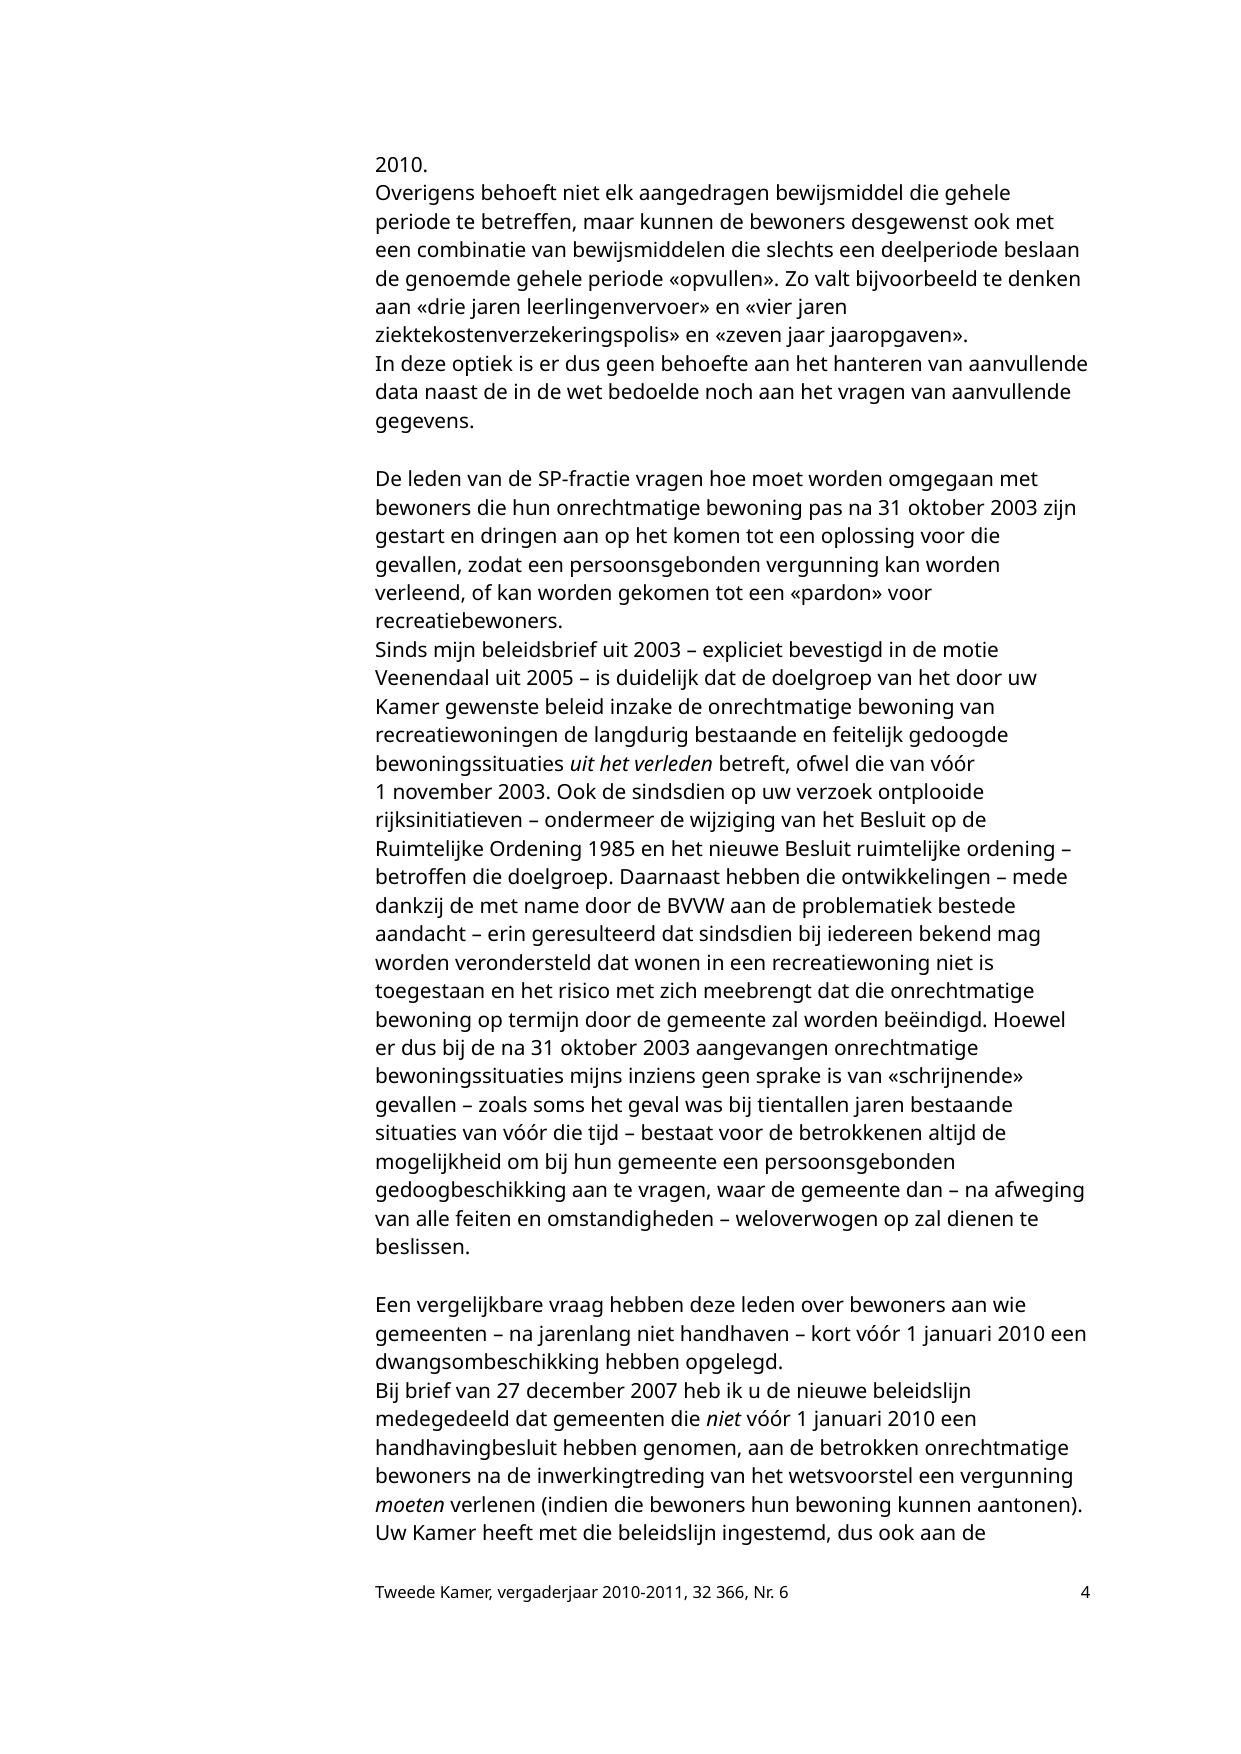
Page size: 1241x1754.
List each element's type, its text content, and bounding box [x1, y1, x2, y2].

text In deze optiek is er dus geen behoefte aan het hanteren van aanvullende data naast de in de wet bedoelde noch aan het vragen van aanvullende gegevens. [375, 349, 1090, 434]
text De leden van de SP-fractie vragen hoe moet worden omgegaan met bewoners die hun onrechtmatige bewoning pas na 31 oktober 2003 zijn gestart en dringen aan op het komen tot een oplossing voor die gevallen, zodat een persoonsgebonden vergunning kan worden verleend, of kan worden gekomen tot een «pardon» voor recreatiebewoners. [375, 464, 1090, 635]
text Een vergelijkbare vraag hebben deze leden over bewoners aan wie gemeenten – na jarenlang niet handhaven – kort vóór 1 januari 2010 een dwangsombeschikking hebben opgelegd. [375, 1291, 1090, 1376]
text Bij brief van 27 december 2007 heb ik u de nieuwe beleidslijn medegedeeld dat gemeenten die niet vóór 1 januari 2010 een handhavingbesluit hebben genomen, aan de betrokken onrechtmatige bewoners na de inwerkingtreding van het wetsvoorstel een vergunning moeten verlenen (indien die bewoners hun bewoning kunnen aantonen). Uw Kamer heeft met die beleidslijn ingestemd, dus ook aan de [375, 1376, 1090, 1547]
text Sinds mijn beleidsbrief uit 2003 – expliciet bevestigd in de motie Veenendaal uit 2005 – is duidelijk dat de doelgroep van het door uw Kamer gewenste beleid inzake de onrechtmatige bewoning van recreatiewoningen de langdurig bestaande en feitelijk gedoogde bewoningssituaties uit het verleden betreft, ofwel die van vóór 1 november 2003. Ook de sindsdien op uw verzoek ontplooide rijksinitiatieven – ondermeer de wijziging van het Besluit op de Ruimtelijke Ordening 1985 en het nieuwe Besluit ruimtelijke ordening – betroffen die doelgroep. Daarnaast hebben die ontwikkelingen – mede dankzij de met name door de BVVW aan de problematiek bestede aandacht – erin geresulteerd dat sindsdien bij iedereen bekend mag worden verondersteld dat wonen in een recreatiewoning niet is toegestaan en het risico met zich meebrengt dat die onrechtmatige bewoning op termijn door de gemeente zal worden beëindigd. Hoewel er dus bij de na 31 oktober 2003 aangevangen onrechtmatige bewoningssituaties mijns inziens geen sprake is van «schrijnende» gevallen – zoals soms het geval was bij tientallen jaren bestaande situaties van vóór die tijd – bestaat voor de betrokkenen altijd de mogelijkheid om bij hun gemeente een persoonsgebonden gedoogbeschikking aan te vragen, waar de gemeente dan – na afweging van alle feiten en omstandigheden – weloverwogen op zal dienen te beslissen. [375, 635, 1090, 1261]
text Overigens behoeft niet elk aangedragen bewijsmiddel die gehele periode te betreffen, maar kunnen de bewoners desgewenst ook met een combinatie van bewijsmiddelen die slechts een deelperiode beslaan de genoemde gehele periode «opvullen». Zo valt bijvoorbeeld te denken aan «drie jaren leerlingenvervoer» en «vier jaren ziektekostenverzekeringspolis» en «zeven jaar jaaropgaven». [375, 178, 1090, 349]
text 2010. [375, 150, 1090, 178]
